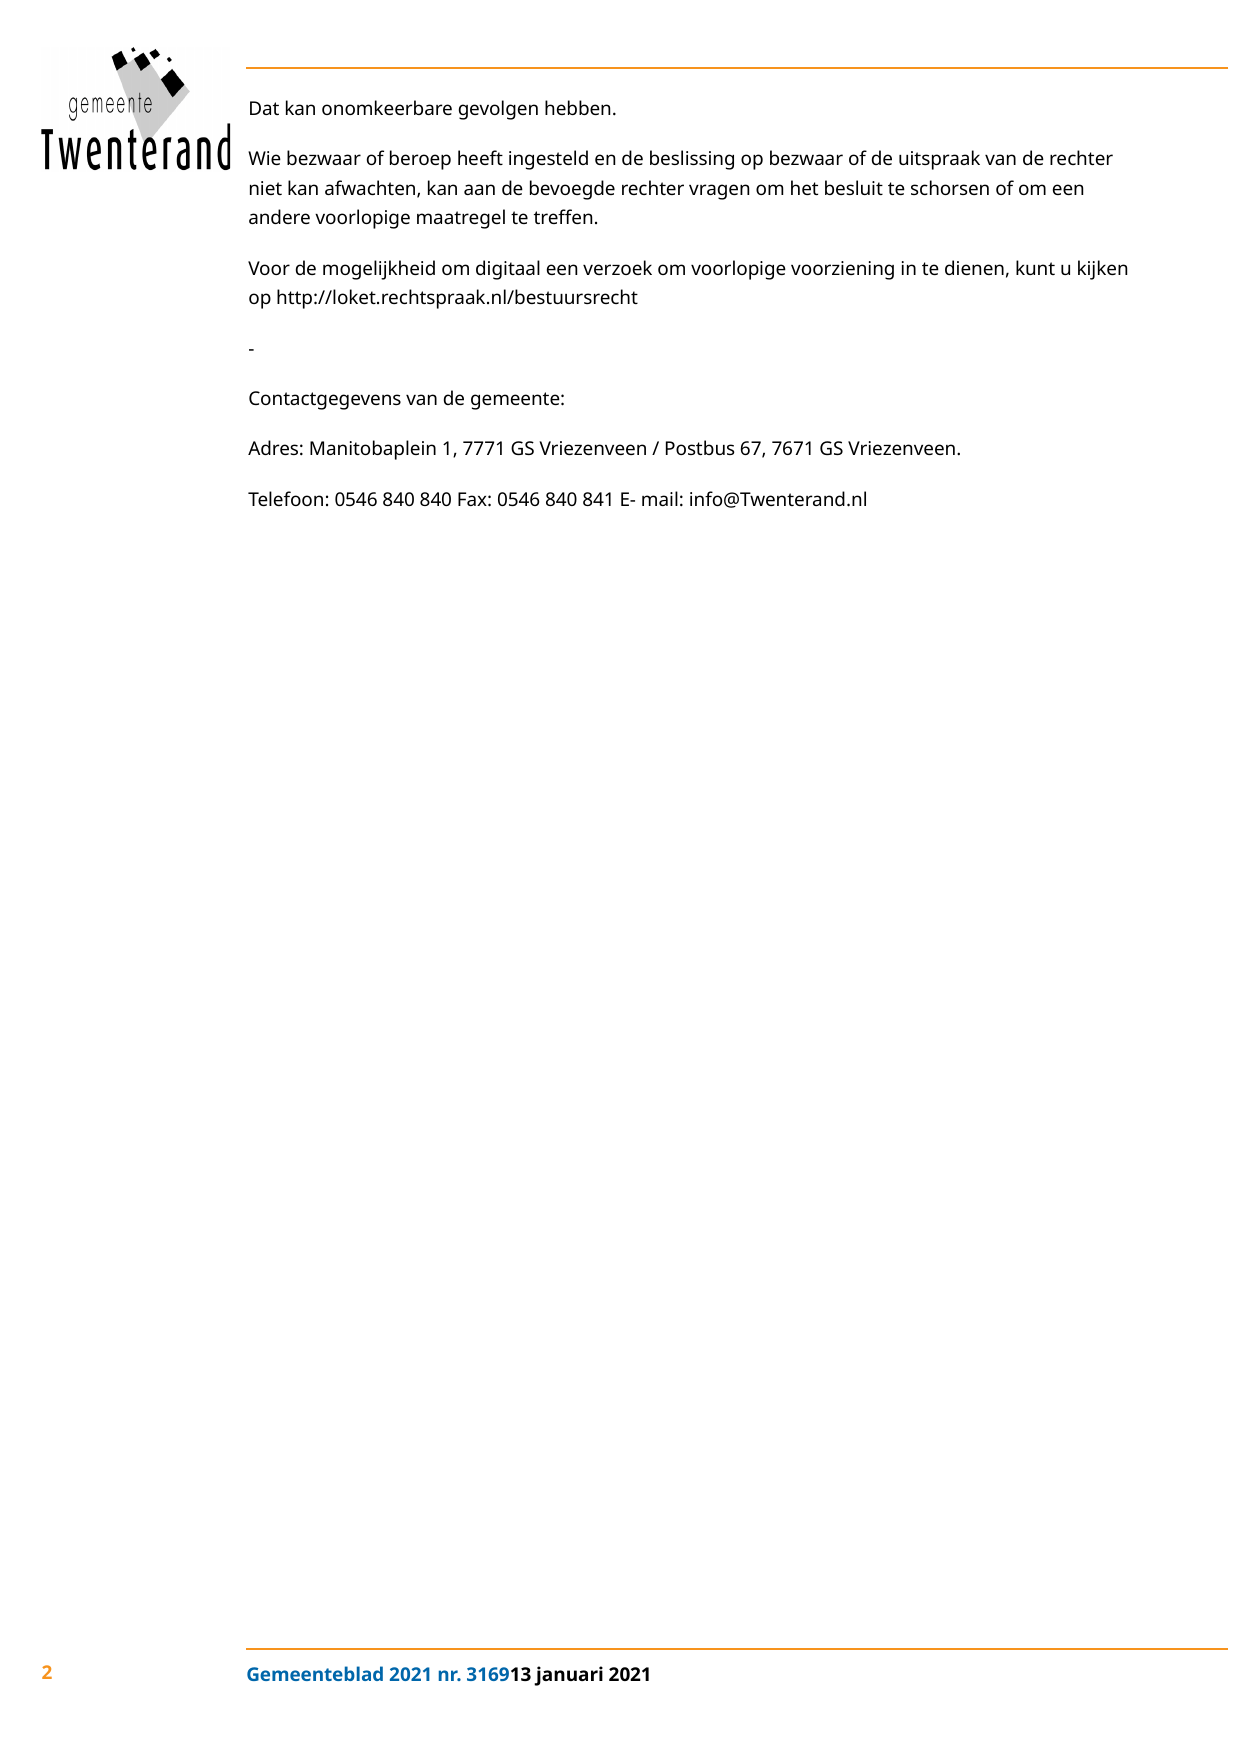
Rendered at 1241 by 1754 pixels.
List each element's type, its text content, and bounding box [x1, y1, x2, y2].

text Voor de mogelijkheid om digitaal een verzoek om voorlopige voorziening in te dienen, kunt u kijken op http://loket.rechtspraak.nl/bestuursrecht [248, 255, 1152, 310]
text Contactgegevens van de gemeente: [248, 385, 1152, 411]
text Wie bezwaar of beroep heeft ingesteld en de beslissing op bezwaar of de uitspraak van de rechter niet kan afwachten, kan aan de bevoegde rechter vragen om het besluit te schorsen of om een andere voorlopige maatregel te treffen. [248, 145, 1152, 230]
text Dat kan onomkeerbare gevolgen hebben. [248, 95, 1152, 121]
picture [41, 47, 231, 172]
text Telefoon: 0546 840 840 Fax: 0546 840 841 E- mail: info@Twenterand.nl [248, 486, 1152, 512]
text - [248, 335, 1152, 361]
text Adres: Manitobaplein 1, 7771 GS Vriezenveen / Postbus 67, 7671 GS Vriezenveen. [248, 436, 1152, 461]
